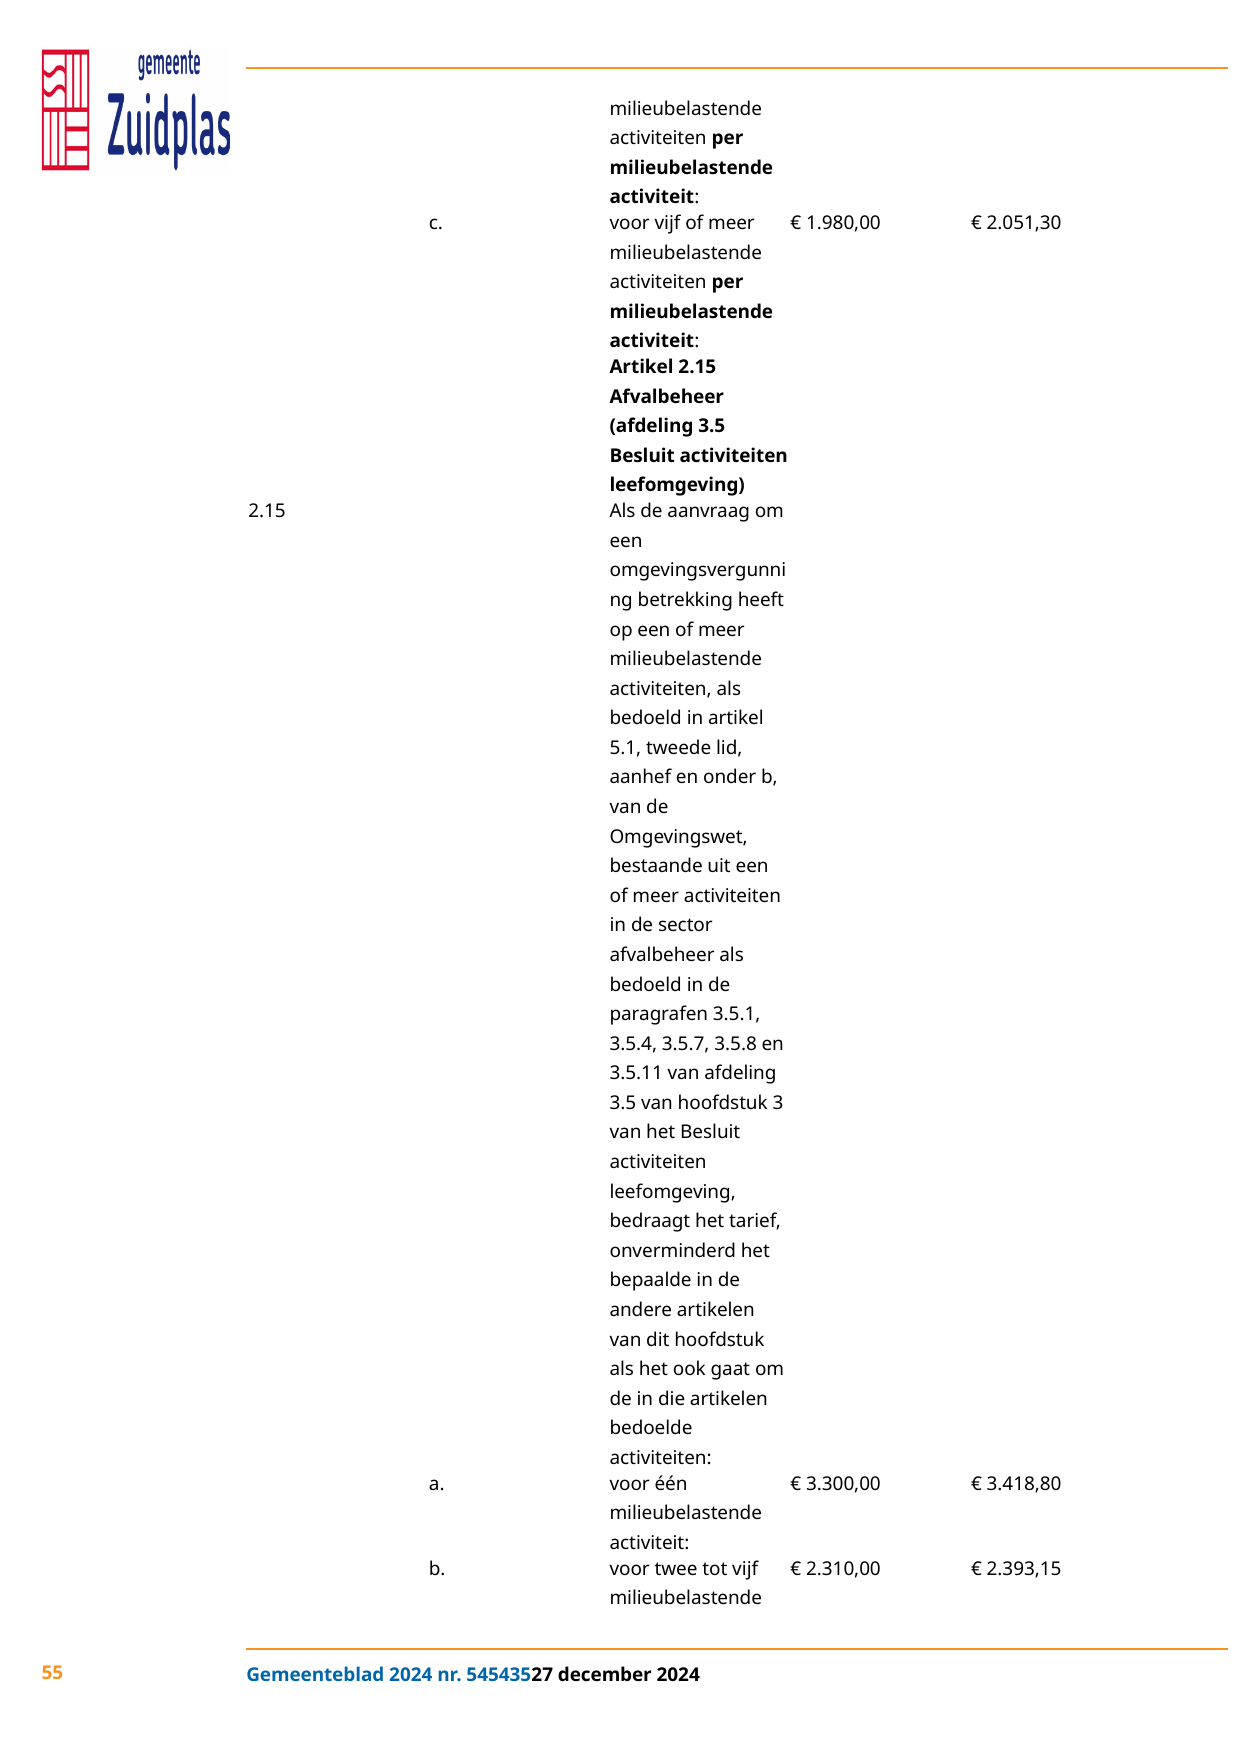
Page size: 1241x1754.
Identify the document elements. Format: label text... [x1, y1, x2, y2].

table_cell [248, 1555, 429, 1610]
table_cell Artikel 2.15 Afvalbeheer (afdeling 3.5 Besluit activiteiten leefomgeving) [609, 353, 790, 497]
table_cell € 2.051,30 [971, 209, 1152, 353]
table_cell [971, 95, 1152, 209]
table_cell [971, 498, 1152, 1470]
table_cell € 3.300,00 [790, 1470, 971, 1555]
table_cell 2.15 [248, 498, 429, 1470]
table_cell b. [429, 1555, 609, 1610]
table_cell € 3.418,80 [971, 1470, 1152, 1555]
table_cell [790, 498, 971, 1470]
table_cell [248, 209, 429, 353]
table_cell [429, 353, 609, 497]
table_cell Als de aanvraag om een omgevingsvergunning betrekking heeft op een of meer milieubelastende activiteiten, als bedoeld in artikel 5.1, tweede lid, aanhef en onder b, van de Omgevingswet, bestaande uit een of meer activiteiten in de sector afvalbeheer als bedoeld in de paragrafen 3.5.1, 3.5.4, 3.5.7, 3.5.8 en 3.5.11 van afdeling 3.5 van hoofdstuk 3 van het Besluit activiteiten leefomgeving, bedraagt het tarief, onverminderd het bepaalde in de andere artikelen van dit hoofdstuk als het ook gaat om de in die artikelen bedoelde activiteiten: [609, 498, 790, 1470]
table_cell milieubelastende activiteiten per milieubelastende activiteit: [609, 95, 790, 209]
table_cell [429, 95, 609, 209]
table_cell [790, 95, 971, 209]
table_cell € 2.393,15 [971, 1555, 1152, 1610]
table_cell a. [429, 1470, 609, 1555]
table_cell [248, 95, 429, 209]
table_cell voor vijf of meer milieubelastende activiteiten per milieubelastende activiteit: [609, 209, 790, 353]
table_cell voor één milieubelastende activiteit: [609, 1470, 790, 1555]
table_cell [248, 353, 429, 497]
table_cell voor twee tot vijf milieubelastende [609, 1555, 790, 1610]
table_cell € 1.980,00 [790, 209, 971, 353]
picture [41, 47, 231, 172]
table_cell [248, 1470, 429, 1555]
table_cell [790, 353, 971, 497]
table_cell c. [429, 209, 609, 353]
table_cell € 2.310,00 [790, 1555, 971, 1610]
table_cell [429, 498, 609, 1470]
table_cell [971, 353, 1152, 497]
